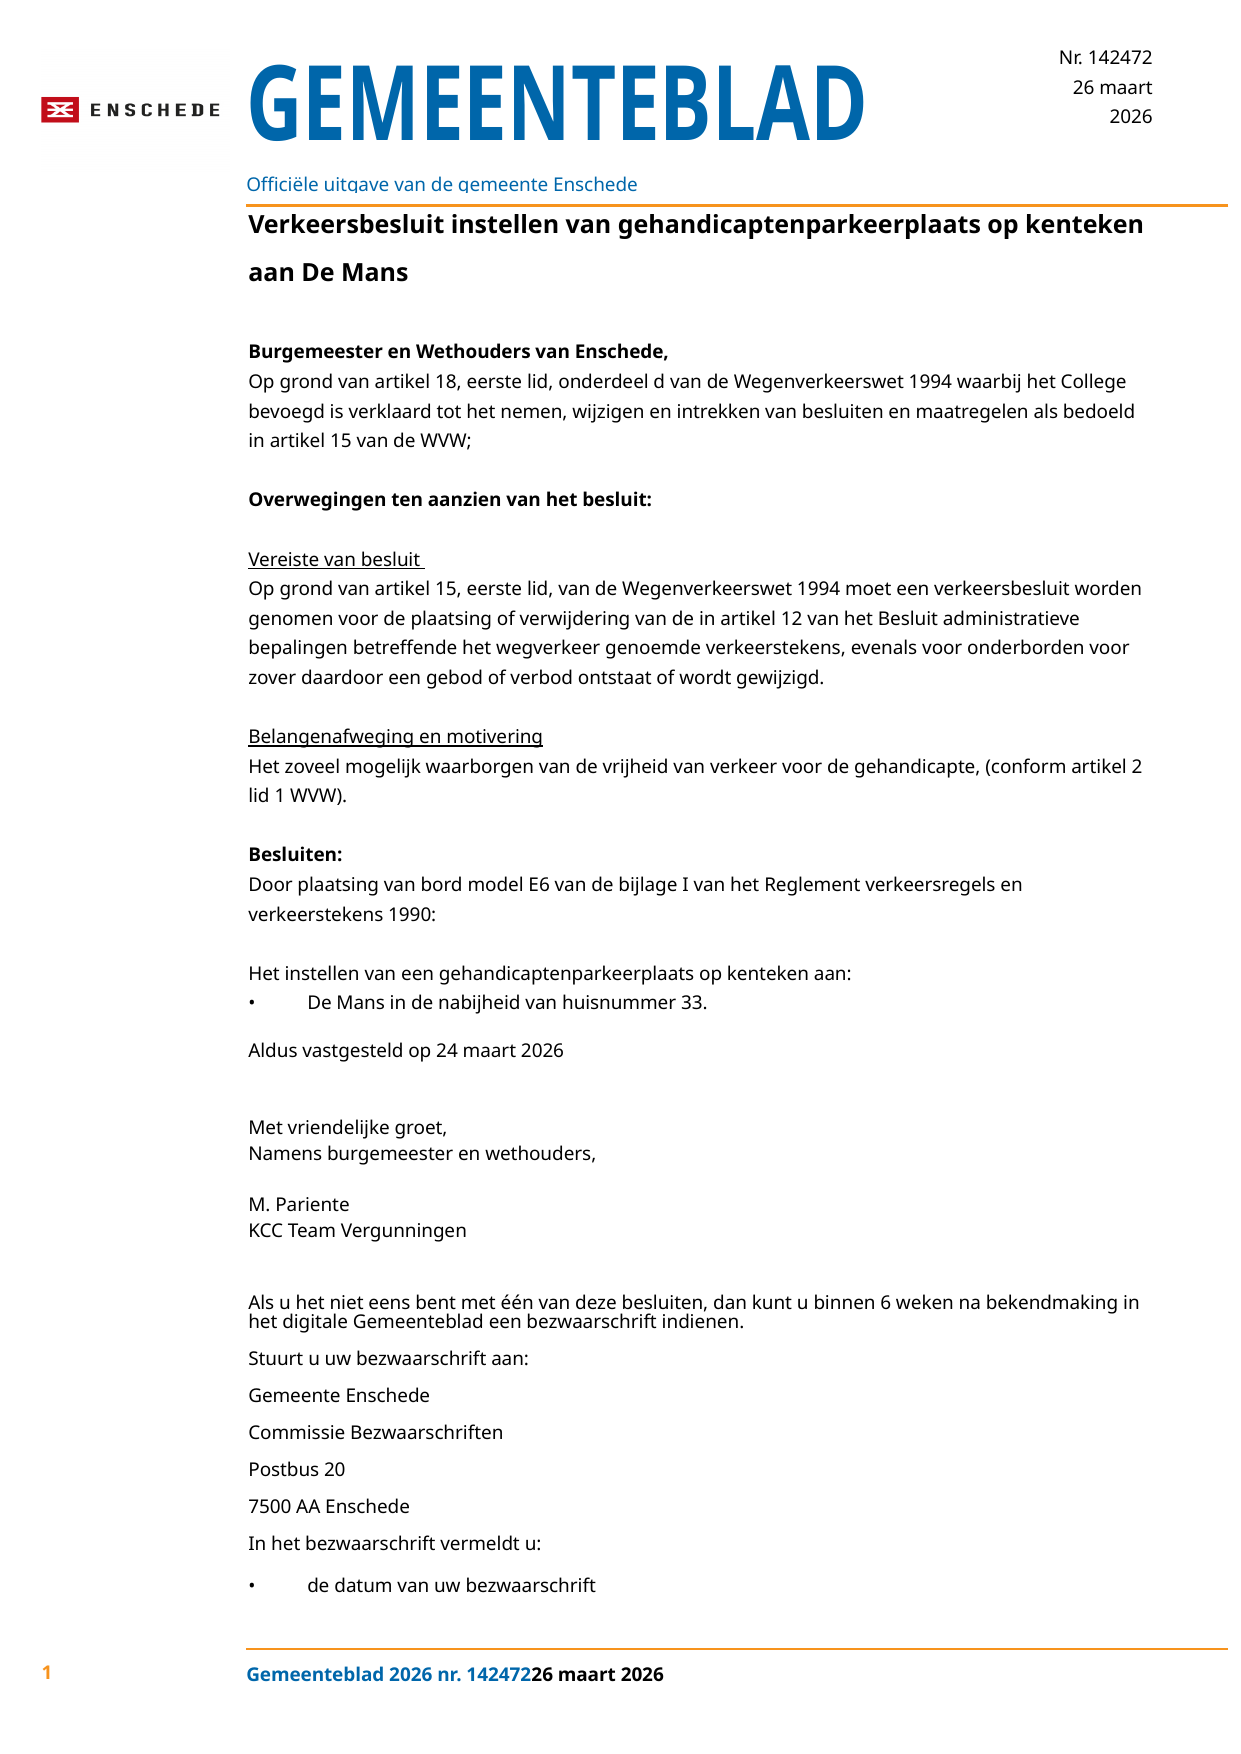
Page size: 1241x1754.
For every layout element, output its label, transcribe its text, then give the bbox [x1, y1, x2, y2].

list de datum van uw bezwaarschrift [248, 1572, 1152, 1598]
text Stuurt u uw bezwaarschrift aan: [248, 1350, 1152, 1369]
text Door plaatsing van bord model E6 van de bijlage I van het Reglement verkeersregels en verkeerstekens 1990: [248, 871, 1152, 926]
text In het bezwaarschrift vermeldt u: [248, 1535, 1152, 1554]
text Aldus vastgesteld op 24 maart 2026 [248, 1037, 1152, 1063]
text Als u het niet eens bent met één van deze besluiten, dan kunt u binnen 6 weken na bekendmaking in het digitale Gemeenteblad een bezwaarschrift indienen. [248, 1294, 1152, 1332]
text Op grond van artikel 15, eerste lid, van de Wegenverkeerswet 1994 moet een verkeersbesluit worden genomen voor de plaatsing of verwijdering van de in artikel 12 van het Besluit administratieve bepalingen betreffende het wegverkeer genoemde verkeerstekens, evenals voor onderborden voor zover daardoor een gebod of verbod ontstaat of wordt gewijzigd. [248, 575, 1152, 690]
text Met vriendelijke groet, [248, 1114, 1152, 1140]
text 7500 AA Enschede [248, 1498, 1152, 1517]
text Burgemeester en Wethouders van Enschede, [248, 339, 1152, 364]
text Besluiten: [248, 842, 1152, 867]
text Op grond van artikel 18, eerste lid, onderdeel d van de Wegenverkeerswet 1994 waarbij het College bevoegd is verklaard tot het nemen, wijzigen en intrekken van besluiten en maatregelen als bedoeld in artikel 15 van de WVW; [248, 368, 1152, 453]
text Commissie Bezwaarschriften [248, 1424, 1152, 1443]
text Overwegingen ten aanzien van het besluit: [248, 487, 1152, 512]
text Het zoveel mogelijk waarborgen van de vrijheid van verkeer voor de gehandicapte, (conform artikel 2 lid 1 WVW). [248, 753, 1152, 808]
text Belangenafweging en motivering [248, 723, 1152, 749]
text Gemeente Enschede [248, 1387, 1152, 1406]
text Vereiste van besluit [248, 546, 1152, 571]
text M. Pariente [248, 1192, 1152, 1217]
list De Mans in de nabijheid van huisnummer 33. [248, 989, 1152, 1015]
text KCC Team Vergunningen [248, 1217, 1152, 1243]
text Verkeersbesluit instellen van gehandicaptenparkeerplaats op kenteken aan De Mans [248, 207, 1152, 288]
text Postbus 20 [248, 1461, 1152, 1480]
picture [41, 47, 231, 172]
text Namens burgemeester en wethouders, [248, 1140, 1152, 1166]
text Het instellen van een gehandicaptenparkeerplaats op kenteken aan: [248, 960, 1152, 986]
